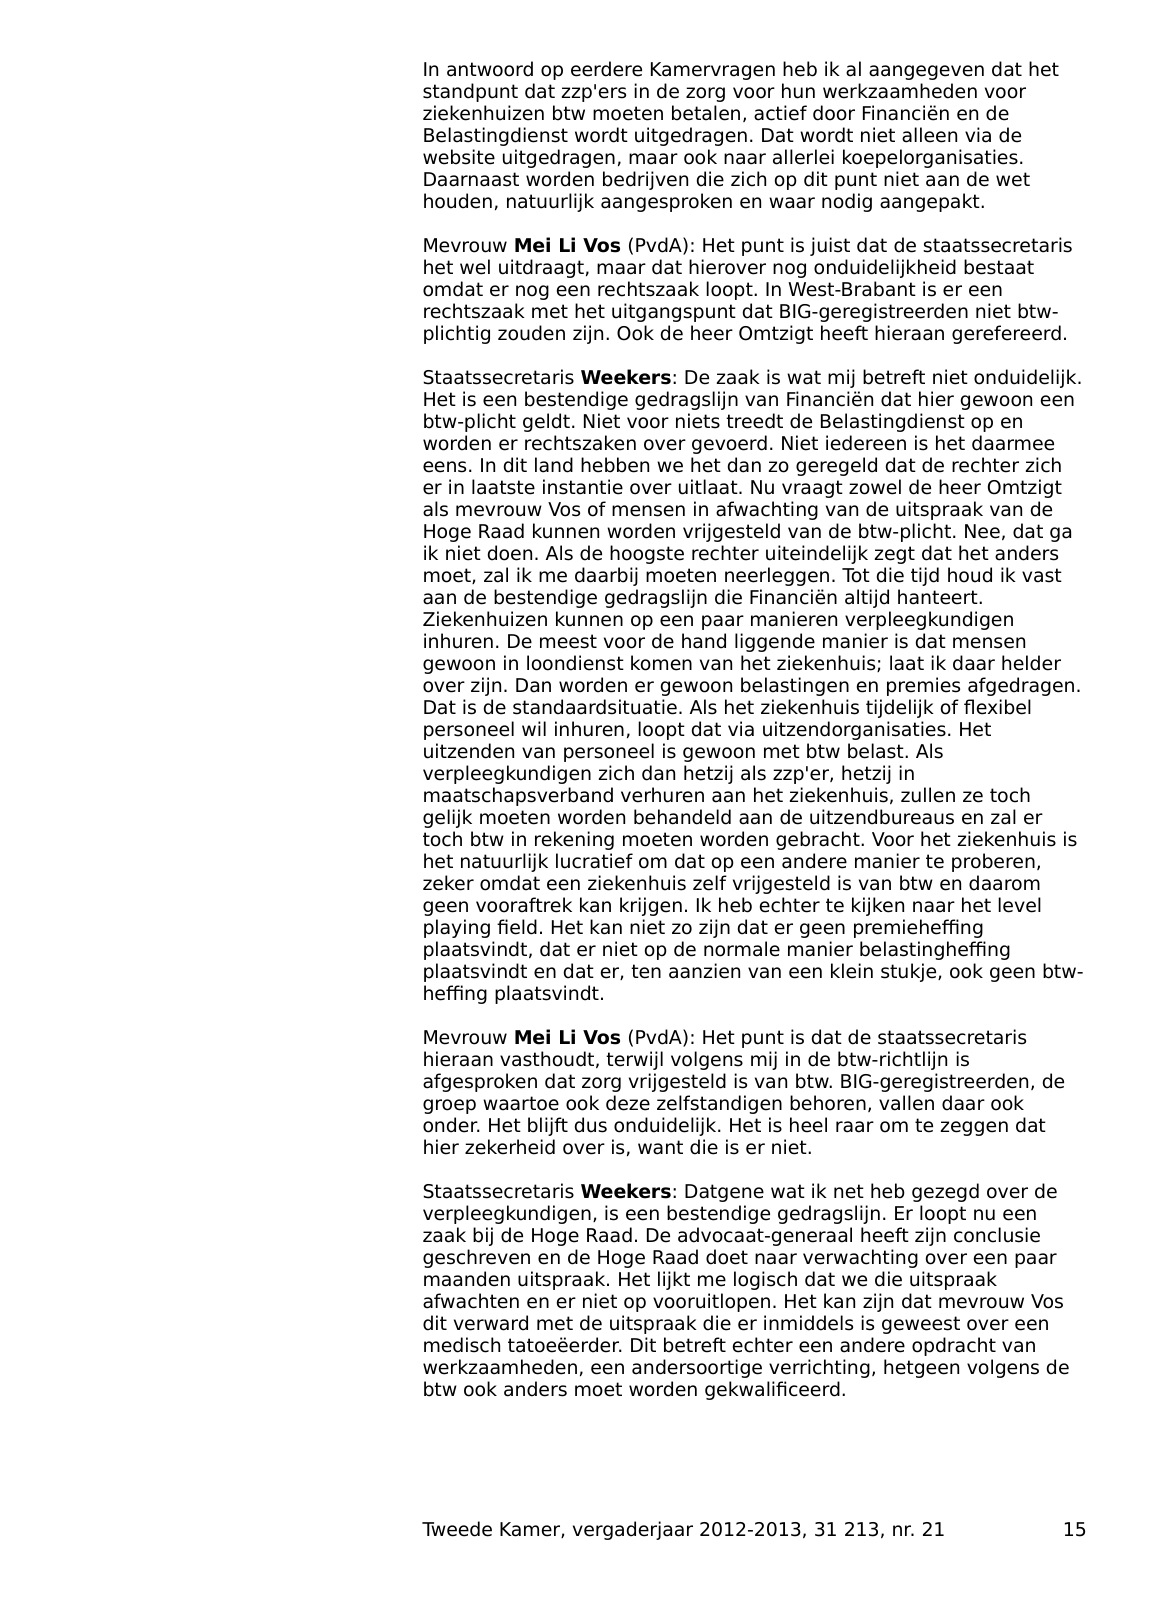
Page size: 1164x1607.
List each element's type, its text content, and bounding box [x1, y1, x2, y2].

text Staatssecretaris Weekers: Datgene wat ik net heb gezegd over de verpleegkundigen, is een bestendige gedragslijn. Er loopt nu een zaak bij de Hoge Raad. De advocaat-generaal heeft zijn conclusie geschreven en de Hoge Raad doet naar verwachting over een paar maanden uitspraak. Het lijkt me logisch dat we die uitspraak afwachten en er niet op vooruitlopen. Het kan zijn dat mevrouw Vos dit verward met de uitspraak die er inmiddels is geweest over een medisch tatoeëerder. Dit betreft echter een andere opdracht van werkzaamheden, een andersoortige verrichting, hetgeen volgens de btw ook anders moet worden gekwalificeerd. [422, 1181, 1087, 1401]
text Mevrouw Mei Li Vos (PvdA): Het punt is juist dat de staatssecretaris het wel uitdraagt, maar dat hierover nog onduidelijkheid bestaat omdat er nog een rechtszaak loopt. In West-Brabant is er een rechtszaak met het uitgangspunt dat BIG-geregistreerden niet btw-plichtig zouden zijn. Ook de heer Omtzigt heeft hieraan gerefereerd. [422, 235, 1087, 345]
text Staatssecretaris Weekers: De zaak is wat mij betreft niet onduidelijk. Het is een bestendige gedragslijn van Financiën dat hier gewoon een btw-plicht geldt. Niet voor niets treedt de Belastingdienst op en worden er rechtszaken over gevoerd. Niet iedereen is het daarmee eens. In dit land hebben we het dan zo geregeld dat de rechter zich er in laatste instantie over uitlaat. Nu vraagt zowel de heer Omtzigt als mevrouw Vos of mensen in afwachting van de uitspraak van de Hoge Raad kunnen worden vrijgesteld van de btw-plicht. Nee, dat ga ik niet doen. Als de hoogste rechter uiteindelijk zegt dat het anders moet, zal ik me daarbij moeten neerleggen. Tot die tijd houd ik vast aan de bestendige gedragslijn die Financiën altijd hanteert. Ziekenhuizen kunnen op een paar manieren verpleegkundigen inhuren. De meest voor de hand liggende manier is dat mensen gewoon in loondienst komen van het ziekenhuis; laat ik daar helder over zijn. Dan worden er gewoon belastingen en premies afgedragen. Dat is de standaardsituatie. Als het ziekenhuis tijdelijk of flexibel personeel wil inhuren, loopt dat via uitzendorganisaties. Het uitzenden van personeel is gewoon met btw belast. Als verpleegkundigen zich dan hetzij als zzp'er, hetzij in maatschapsverband verhuren aan het ziekenhuis, zullen ze toch gelijk moeten worden behandeld aan de uitzendbureaus en zal er toch btw in rekening moeten worden gebracht. Voor het ziekenhuis is het natuurlijk lucratief om dat op een andere manier te proberen, zeker omdat een ziekenhuis zelf vrijgesteld is van btw en daarom geen vooraftrek kan krijgen. Ik heb echter te kijken naar het level playing field. Het kan niet zo zijn dat er geen premieheffing plaatsvindt, dat er niet op de normale manier belastingheffing plaatsvindt en dat er, ten aanzien van een klein stukje, ook geen btw-heffing plaatsvindt. [422, 367, 1087, 1004]
text Mevrouw Mei Li Vos (PvdA): Het punt is dat de staatssecretaris hieraan vasthoudt, terwijl volgens mij in de btw-richtlijn is afgesproken dat zorg vrijgesteld is van btw. BIG-geregistreerden, de groep waartoe ook deze zelfstandigen behoren, vallen daar ook onder. Het blijft dus onduidelijk. Het is heel raar om te zeggen dat hier zekerheid over is, want die is er niet. [422, 1027, 1087, 1159]
text In antwoord op eerdere Kamervragen heb ik al aangegeven dat het standpunt dat zzp'ers in de zorg voor hun werkzaamheden voor ziekenhuizen btw moeten betalen, actief door Financiën en de Belastingdienst wordt uitgedragen. Dat wordt niet alleen via de website uitgedragen, maar ook naar allerlei koepelorganisaties. Daarnaast worden bedrijven die zich op dit punt niet aan de wet houden, natuurlijk aangesproken en waar nodig aangepakt. [422, 59, 1087, 213]
